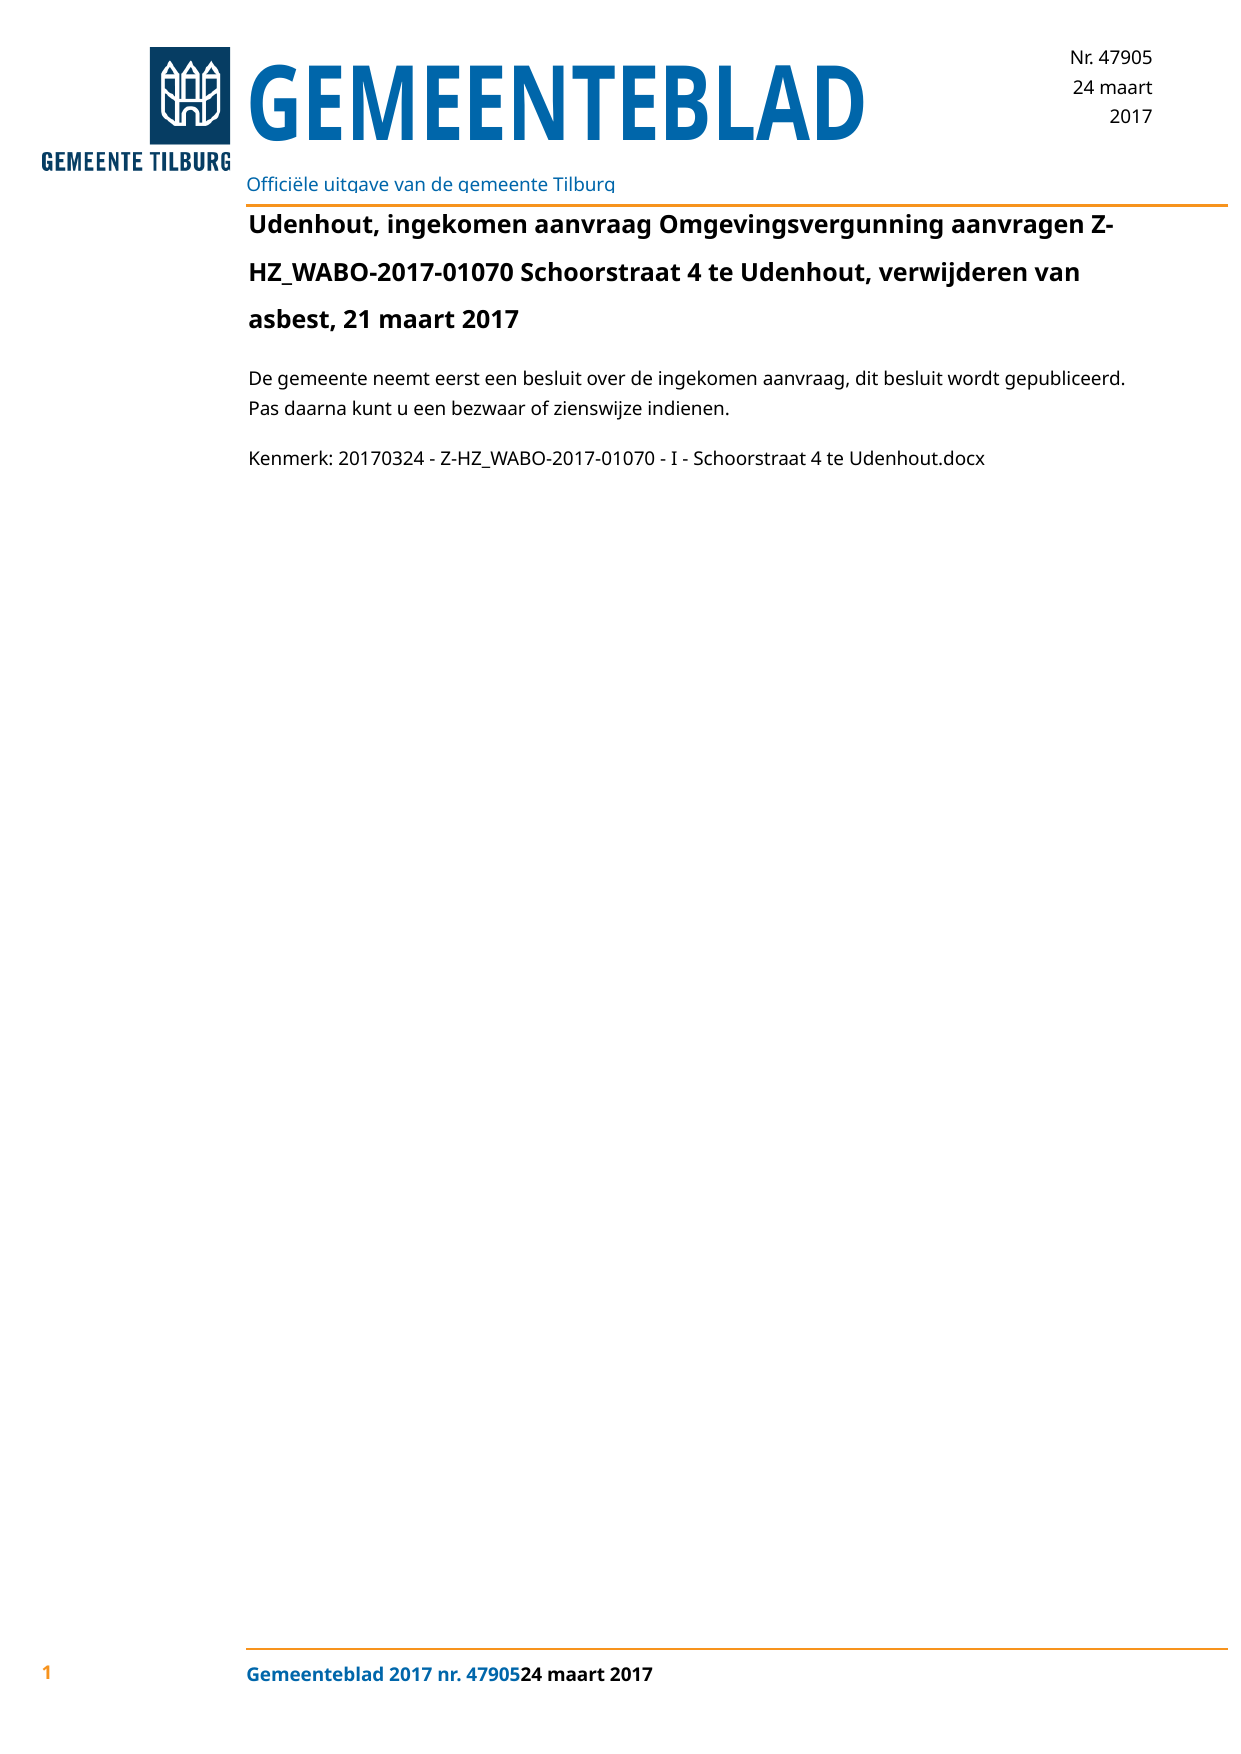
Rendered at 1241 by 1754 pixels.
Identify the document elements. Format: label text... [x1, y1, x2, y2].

text De gemeente neemt eerst een besluit over de ingekomen aanvraag, dit besluit wordt gepubliceerd. Pas daarna kunt u een bezwaar of zienswijze indienen. [248, 366, 1152, 421]
picture [41, 47, 231, 172]
text Kenmerk: 20170324 - Z-HZ_WABO-2017-01070 - I - Schoorstraat 4 te Udenhout.docx [248, 446, 1152, 471]
text Udenhout, ingekomen aanvraag Omgevingsvergunning aanvragen Z-HZ_WABO-2017-01070 Schoorstraat 4 te Udenhout, verwijderen van asbest, 21 maart 2017 [248, 207, 1152, 336]
